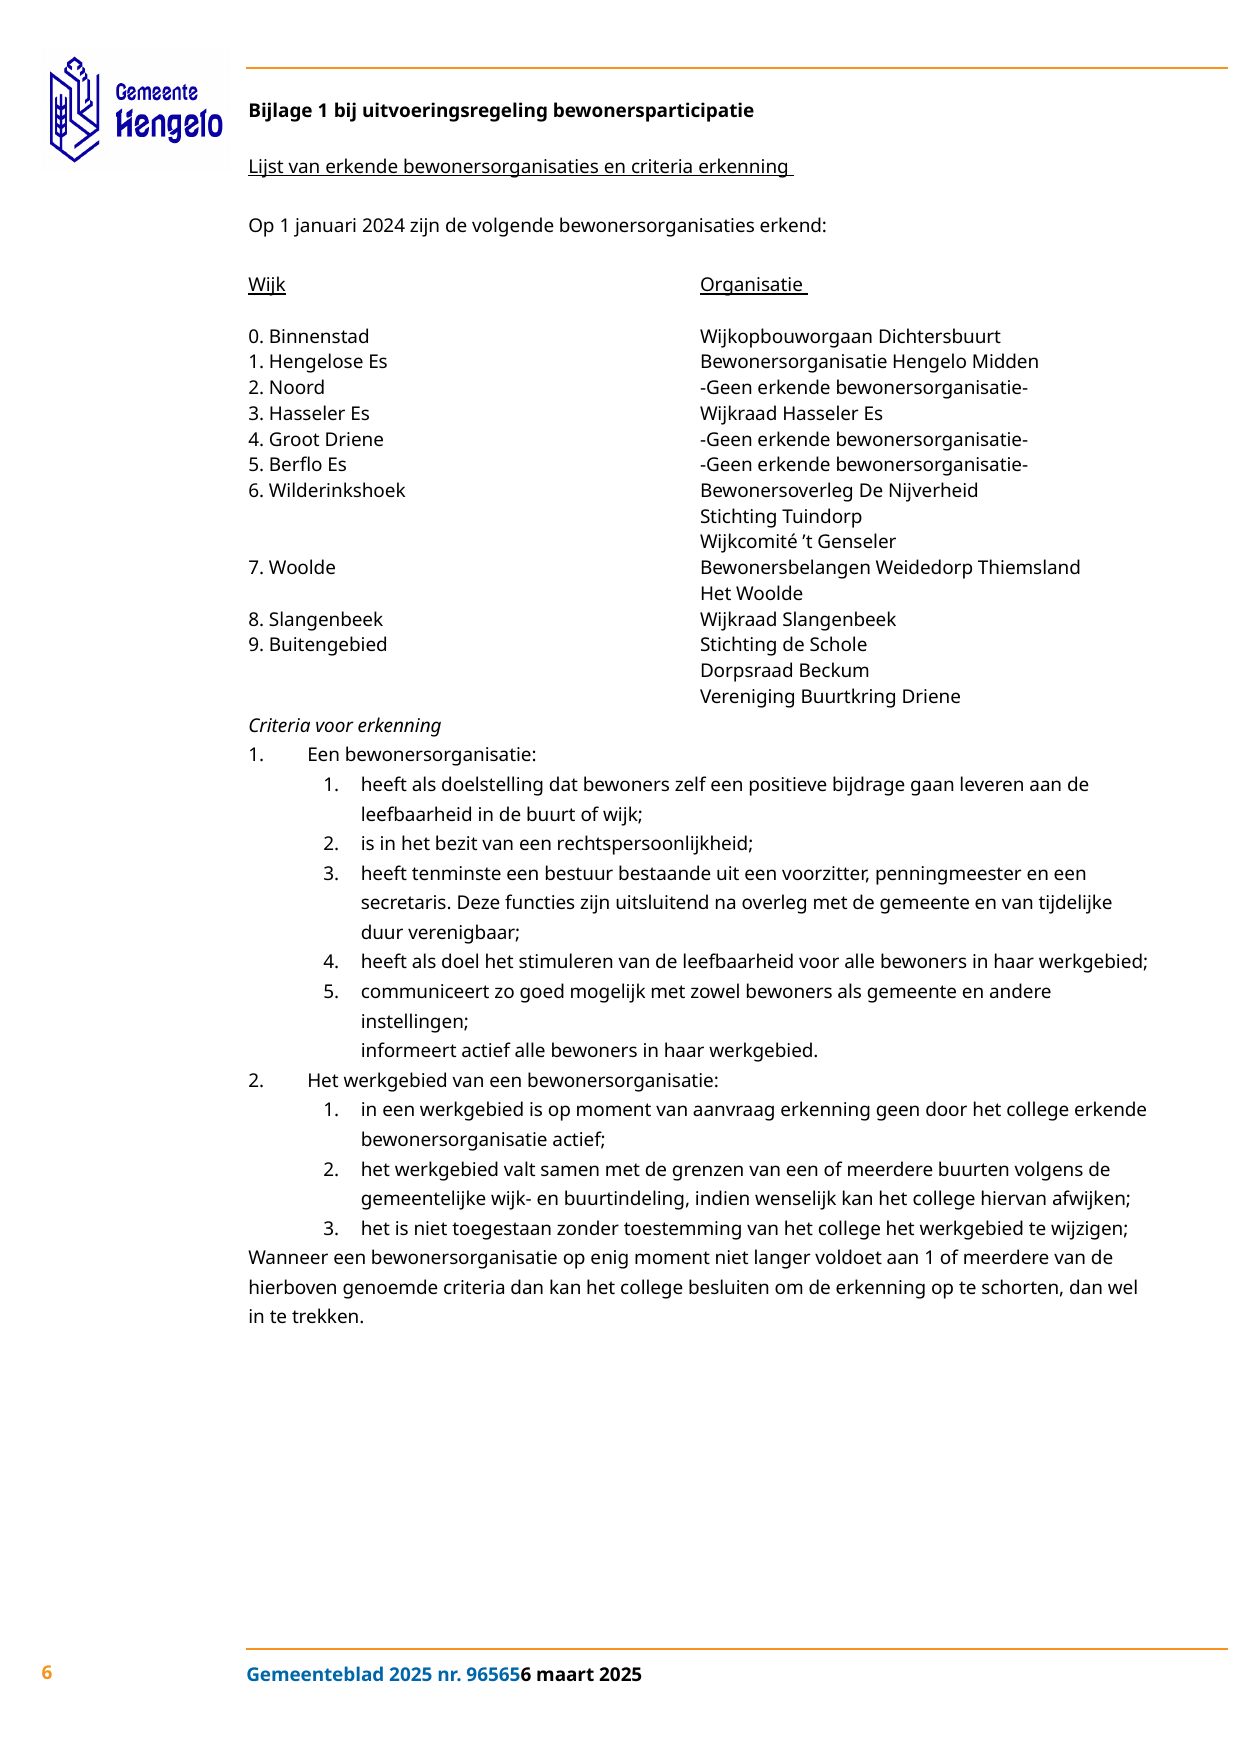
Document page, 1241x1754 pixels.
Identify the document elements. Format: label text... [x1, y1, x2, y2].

table_cell 7. Woolde [248, 554, 700, 580]
list informeert actief alle bewoners in haar werkgebied. [323, 1037, 1152, 1063]
table_cell 9. Buitengebied [248, 632, 700, 657]
text Lijst van erkende bewonersorganisaties en criteria erkenning [248, 153, 1152, 179]
list het werkgebied valt samen met de grenzen van een of meerdere buurten volgens de gemeentelijke wijk- en buurtindeling, indien wenselijk kan het college hiervan afwijken; [323, 1156, 1152, 1211]
text Wanneer een bewonersorganisatie op enig moment niet langer voldoet aan 1 of meerdere van de hierboven genoemde criteria dan kan het college besluiten om de erkenning op te schorten, dan wel in te trekken. [248, 1244, 1152, 1329]
table_cell Wijkraad Hasseler Es [700, 400, 1152, 426]
list heeft tenminste een bestuur bestaande uit een voorzitter, penningmeester en een secretaris. Deze functies zijn uitsluitend na overleg met de gemeente en van tijdelijke duur verenigbaar; [323, 860, 1152, 945]
list het is niet toegestaan zonder toestemming van het college het werkgebied te wijzigen; [323, 1215, 1152, 1241]
table_cell [248, 580, 700, 606]
table_cell [248, 683, 700, 709]
list in een werkgebied is op moment van aanvraag erkenning geen door het college erkende bewonersorganisatie actief; [323, 1097, 1152, 1152]
table_cell 6. Wilderinkshoek [248, 477, 700, 503]
list heeft als doelstelling dat bewoners zelf een positieve bijdrage gaan leveren aan de leefbaarheid in de buurt of wijk; [323, 771, 1152, 826]
text Criteria voor erkenning [248, 712, 1152, 738]
table_cell -Geen erkende bewonersorganisatie- [700, 374, 1152, 400]
text Op 1 januari 2024 zijn de volgende bewonersorganisaties erkend: [248, 212, 1152, 238]
list Het werkgebied van een bewonersorganisatie: [248, 1067, 1152, 1093]
table_cell Wijkcomité ’t Genseler [700, 529, 1152, 554]
list is in het bezit van een rechtspersoonlijkheid; [323, 830, 1152, 856]
picture [41, 47, 231, 172]
table_cell Bewonersoverleg De Nijverheid [700, 477, 1152, 503]
table_cell Stichting de Schole [700, 632, 1152, 657]
text Bijlage 1 bij uitvoeringsregeling bewonersparticipatie [248, 95, 1152, 123]
table_cell Vereniging Buurtkring Driene [700, 683, 1152, 709]
table_cell Het Woolde [700, 580, 1152, 606]
table_header Wijk [248, 271, 700, 297]
table_header Organisatie [700, 271, 1152, 297]
table_cell [248, 503, 700, 529]
table_cell 8. Slangenbeek [248, 606, 700, 632]
table_cell Bewonersbelangen Weidedorp Thiemsland [700, 554, 1152, 580]
table_cell Dorpsraad Beckum [700, 657, 1152, 683]
table_cell 2. Noord [248, 374, 700, 400]
table_cell [248, 297, 700, 323]
table_cell Stichting Tuindorp [700, 503, 1152, 529]
list communiceert zo goed mogelijk met zowel bewoners als gemeente en andere instellingen; [323, 978, 1152, 1033]
table_cell 5. Berflo Es [248, 451, 700, 477]
table_cell [248, 529, 700, 554]
table_cell -Geen erkende bewonersorganisatie- [700, 451, 1152, 477]
list heeft als doel het stimuleren van de leefbaarheid voor alle bewoners in haar werkgebied; [323, 949, 1152, 974]
table_cell [700, 297, 1152, 323]
table_cell 0. Binnenstad [248, 323, 700, 348]
list Een bewonersorganisatie: [248, 742, 1152, 767]
table_cell 1. Hengelose Es [248, 349, 700, 374]
table_cell [248, 657, 700, 683]
table_cell -Geen erkende bewonersorganisatie- [700, 426, 1152, 451]
table_cell Wijkopbouworgaan Dichtersbuurt [700, 323, 1152, 348]
table_cell 4. Groot Driene [248, 426, 700, 451]
table_cell 3. Hasseler Es [248, 400, 700, 426]
table_cell Wijkraad Slangenbeek [700, 606, 1152, 632]
table_cell Bewonersorganisatie Hengelo Midden [700, 349, 1152, 374]
